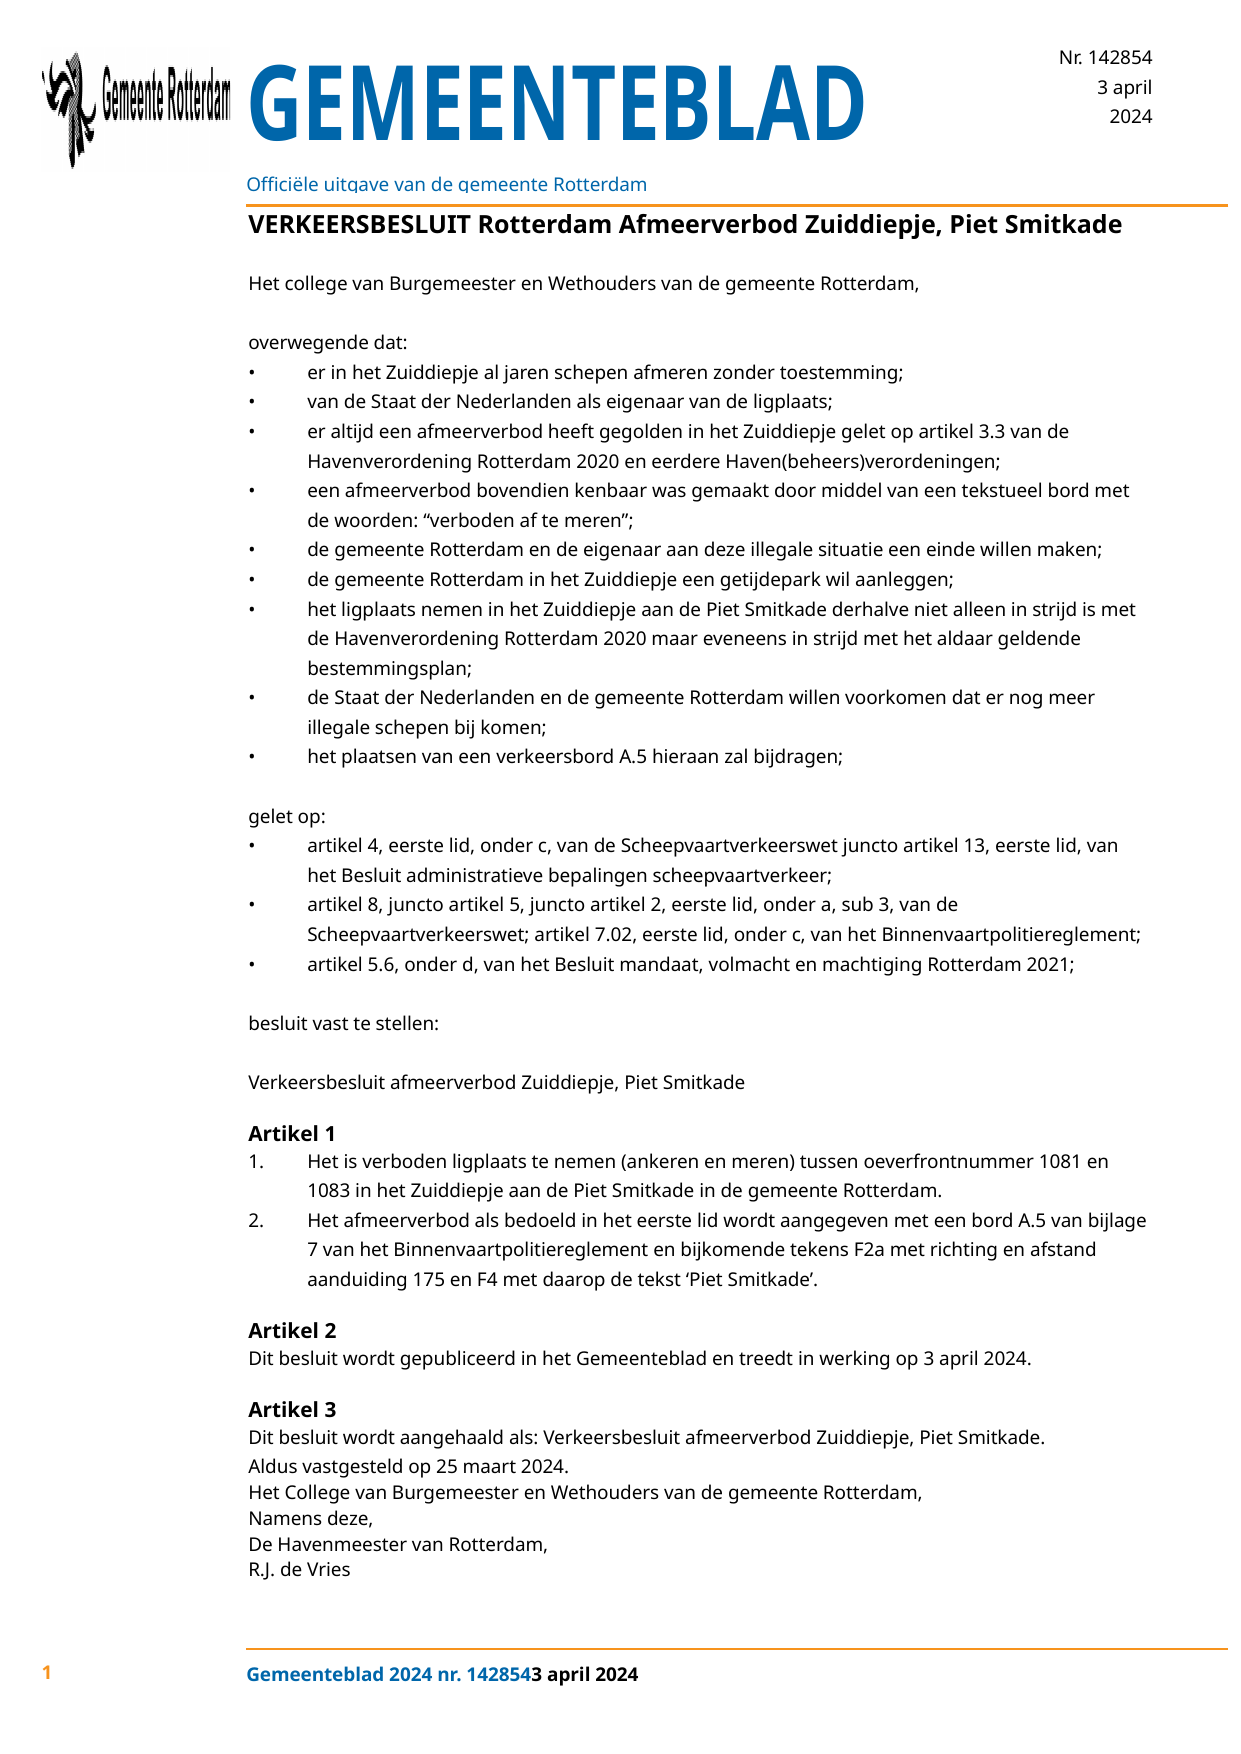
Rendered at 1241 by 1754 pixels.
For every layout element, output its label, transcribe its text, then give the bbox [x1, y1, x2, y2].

text Namens deze, [248, 1505, 1152, 1531]
list Het is verboden ligplaats te nemen (ankeren en meren) tussen oeverfrontnummer 1081 en 1083 in het Zuiddiepje aan de Piet Smitkade in de gemeente Rotterdam. [248, 1148, 1152, 1203]
picture [41, 47, 231, 172]
text R.J. de Vries [248, 1556, 1152, 1582]
list het ligplaats nemen in het Zuiddiepje aan de Piet Smitkade derhalve niet alleen in strijd is met de Havenverordening Rotterdam 2020 maar eveneens in strijd met het aldaar geldende bestemmingsplan; [248, 596, 1152, 681]
list artikel 5.6, onder d, van het Besluit mandaat, volmacht en machtiging Rotterdam 2021; [248, 951, 1152, 976]
text Aldus vastgesteld op 25 maart 2024. [248, 1453, 1152, 1479]
list een afmeerverbod bovendien kenbaar was gemaakt door middel van een tekstueel bord met de woorden: “verboden af te meren”; [248, 477, 1152, 533]
list artikel 4, eerste lid, onder c, van de Scheepvaartverkeerswet juncto artikel 13, eerste lid, van het Besluit administratieve bepalingen scheepvaartverkeer; [248, 832, 1152, 888]
text De Havenmeester van Rotterdam, [248, 1531, 1152, 1556]
list de gemeente Rotterdam in het Zuiddiepje een getijdepark wil aanleggen; [248, 566, 1152, 592]
text Artikel 1 [248, 1119, 1152, 1148]
text Artikel 2 [248, 1317, 1152, 1345]
text Het college van Burgemeester en Wethouders van de gemeente Rotterdam, [248, 270, 1152, 296]
text Dit besluit wordt gepubliceerd in het Gemeenteblad en treedt in werking op 3 april 2024. [248, 1345, 1152, 1371]
text gelet op: [248, 803, 1152, 828]
list van de Staat der Nederlanden als eigenaar van de ligplaats; [248, 389, 1152, 414]
text Artikel 3 [248, 1396, 1152, 1424]
list er altijd een afmeerverbod heeft gegolden in het Zuiddiepje gelet op artikel 3.3 van de Havenverordening Rotterdam 2020 en eerdere Haven(beheers)verordeningen; [248, 418, 1152, 473]
text overwegende dat: [248, 329, 1152, 355]
list de gemeente Rotterdam en de eigenaar aan deze illegale situatie een einde willen maken; [248, 537, 1152, 562]
list artikel 8, juncto artikel 5, juncto artikel 2, eerste lid, onder a, sub 3, van de Scheepvaartverkeerswet; artikel 7.02, eerste lid, onder c, van het Binnenvaartpolitiereglement; [248, 892, 1152, 947]
text VERKEERSBESLUIT Rotterdam Afmeerverbod Zuiddiepje, Piet Smitkade [248, 207, 1152, 241]
text Verkeersbesluit afmeerverbod Zuiddiepje, Piet Smitkade [248, 1069, 1152, 1095]
text besluit vast te stellen: [248, 1010, 1152, 1036]
list Het afmeerverbod als bedoeld in het eerste lid wordt aangegeven met een bord A.5 van bijlage 7 van het Binnenvaartpolitiereglement en bijkomende tekens F2a met richting en afstand aanduiding 175 en F4 met daarop de tekst ‘Piet Smitkade’. [248, 1207, 1152, 1292]
text Het College van Burgemeester en Wethouders van de gemeente Rotterdam, [248, 1479, 1152, 1505]
list er in het Zuiddiepje al jaren schepen afmeren zonder toestemming; [248, 359, 1152, 385]
list de Staat der Nederlanden en de gemeente Rotterdam willen voorkomen dat er nog meer illegale schepen bij komen; [248, 684, 1152, 740]
text Dit besluit wordt aangehaald als: Verkeersbesluit afmeerverbod Zuiddiepje, Piet Smitkade. [248, 1424, 1152, 1450]
list het plaatsen van een verkeersbord A.5 hieraan zal bijdragen; [248, 744, 1152, 769]
